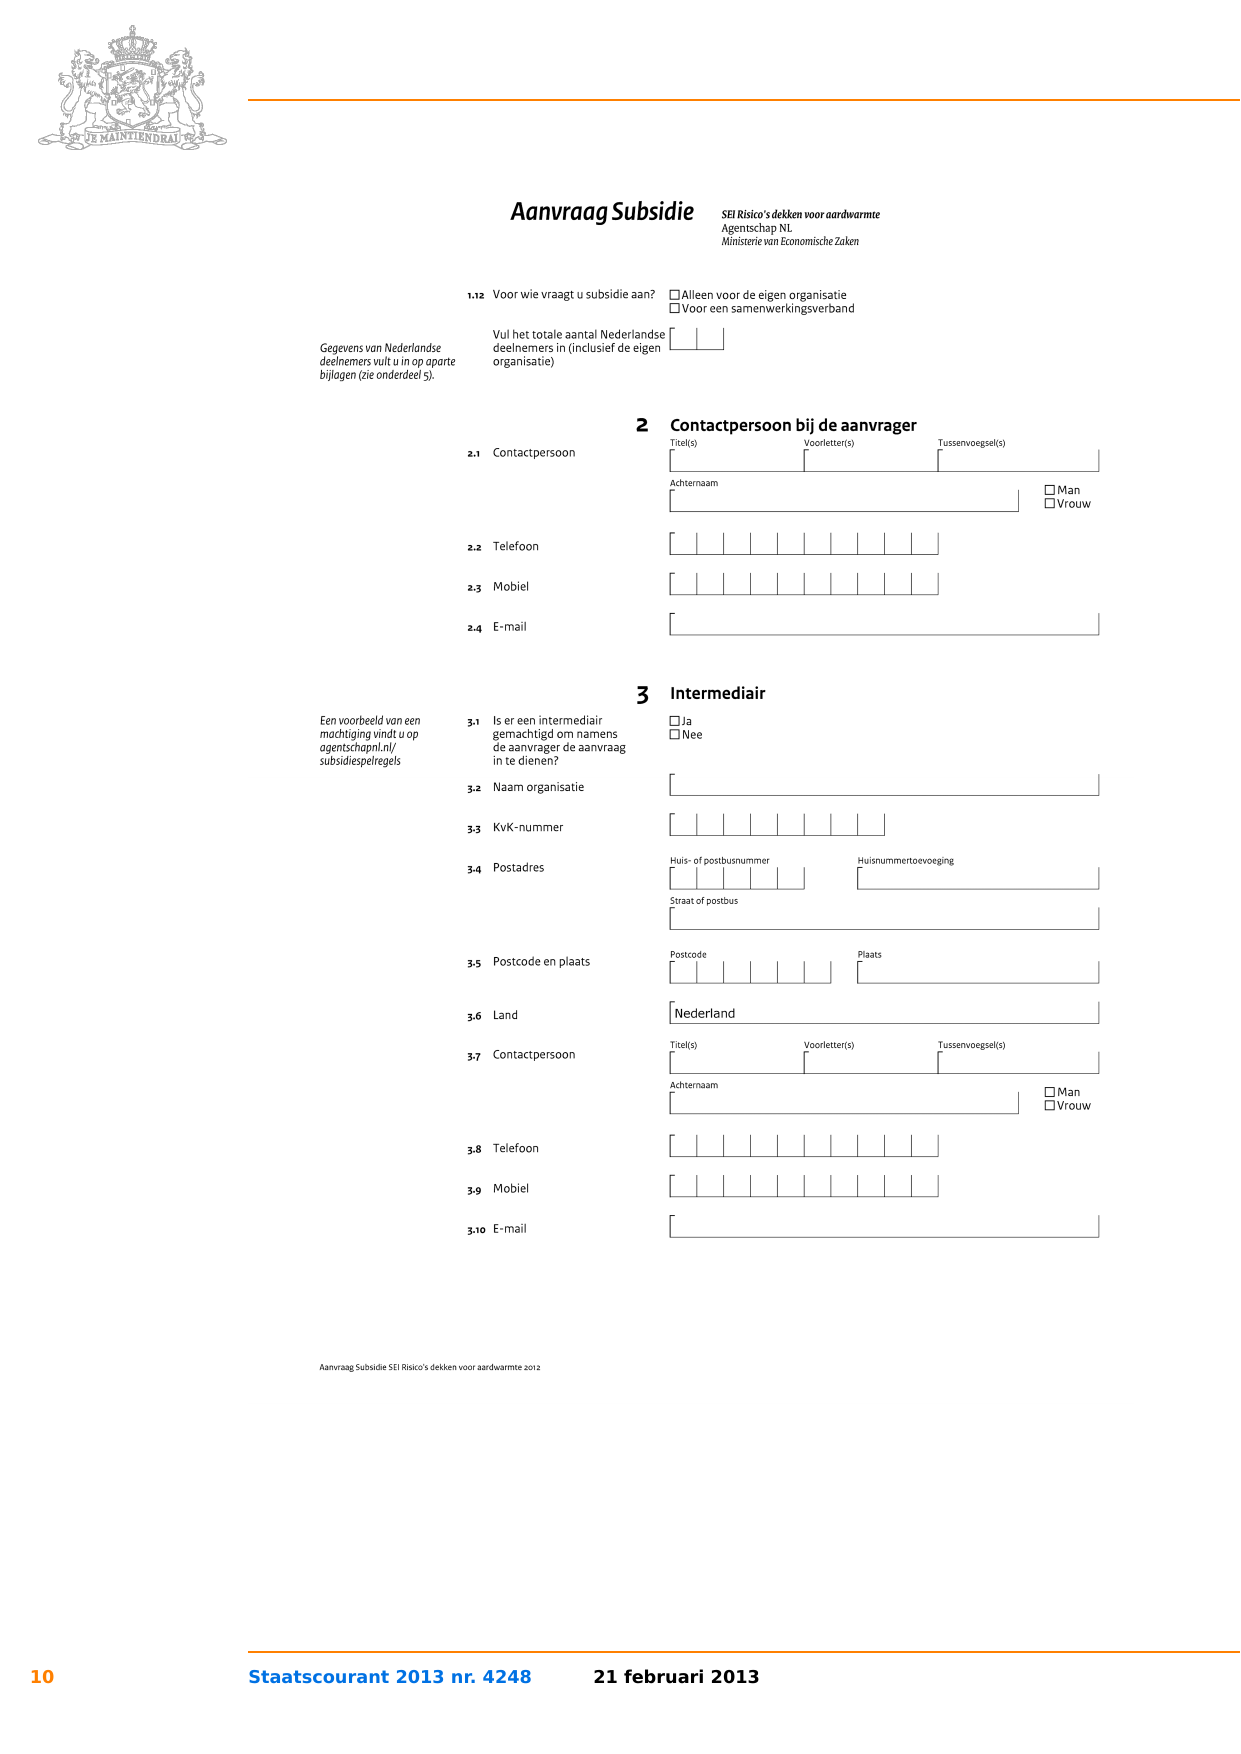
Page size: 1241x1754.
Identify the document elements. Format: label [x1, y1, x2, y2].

picture [38, 25, 227, 150]
picture [248, 151, 1134, 1404]
